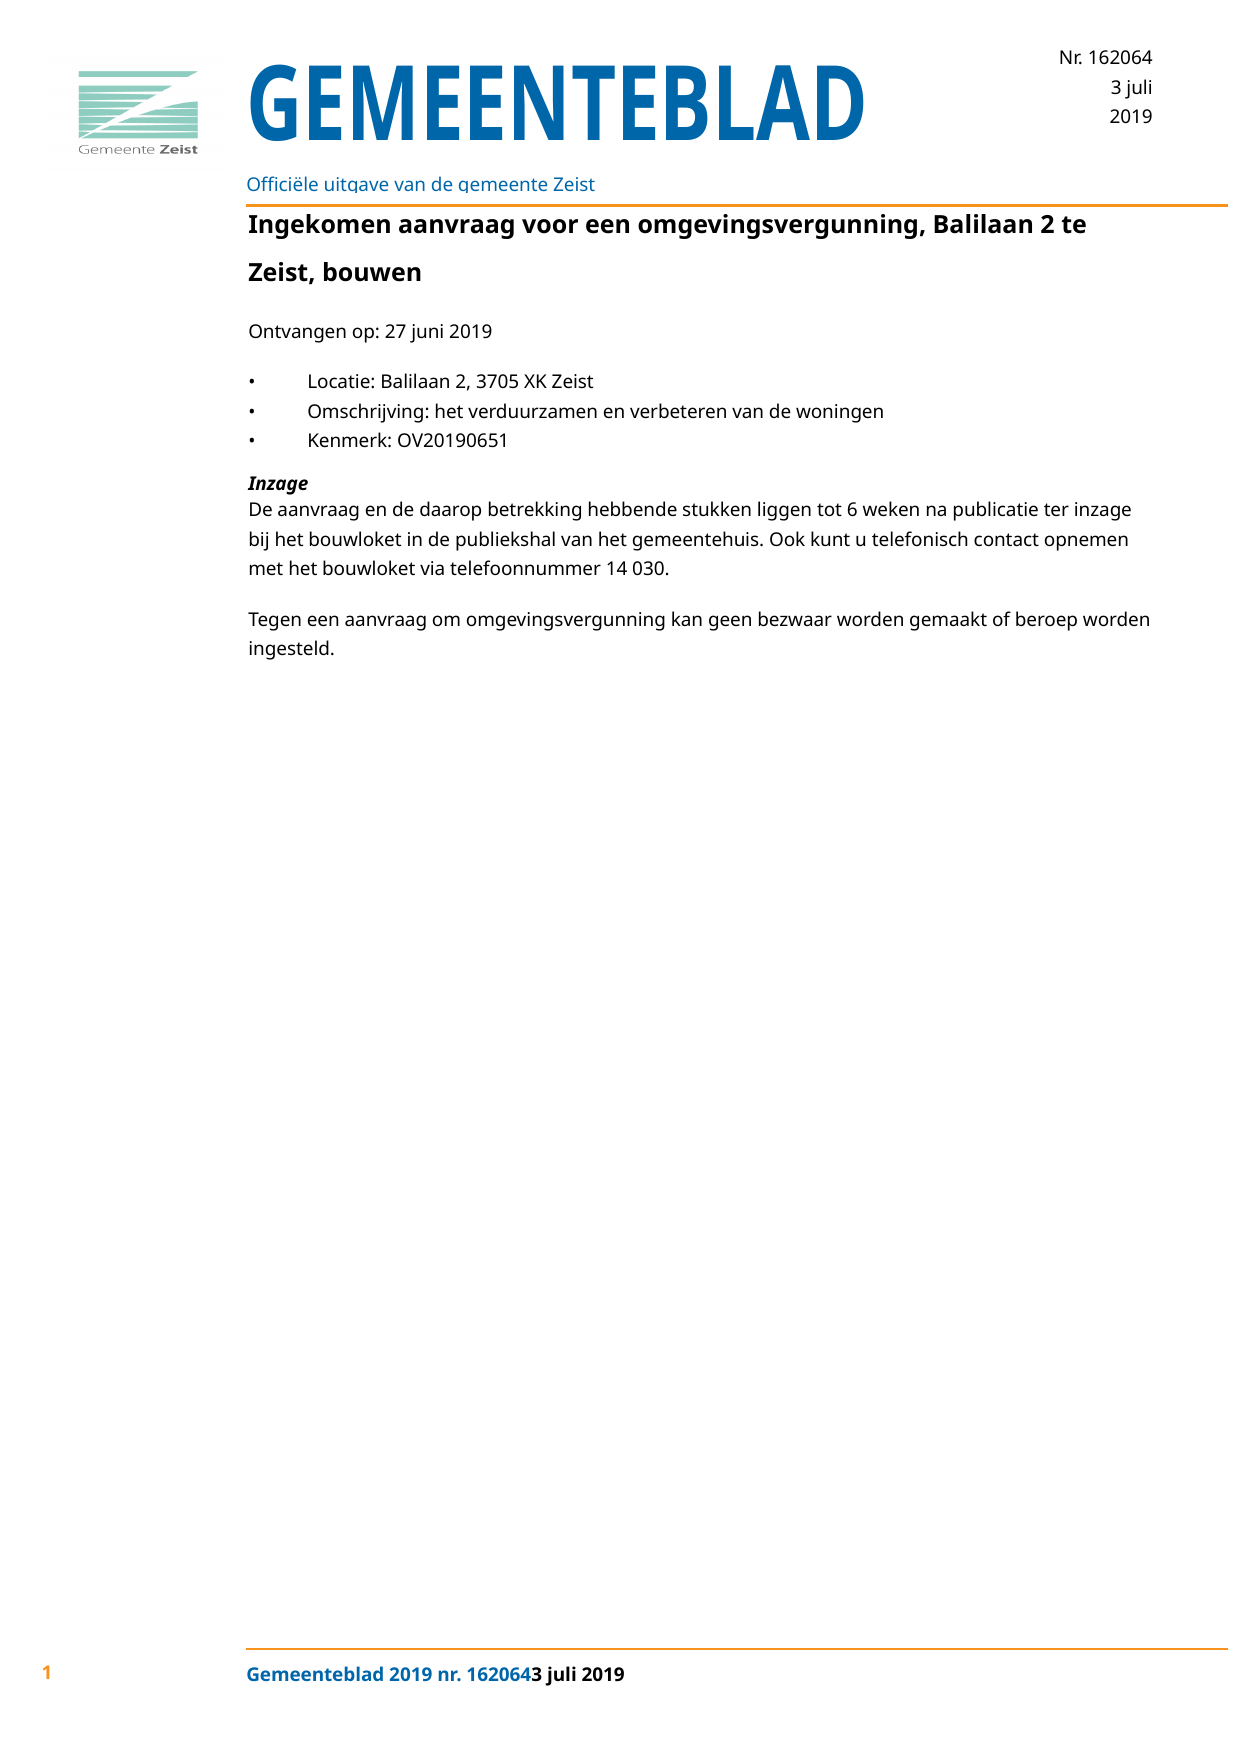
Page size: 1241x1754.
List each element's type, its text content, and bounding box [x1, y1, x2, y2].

text De aanvraag en de daarop betrekking hebbende stukken liggen tot 6 weken na publicatie ter inzage bij het bouwloket in de publiekshal van het gemeentehuis. Ook kunt u telefonisch contact opnemen met het bouwloket via telefoonnummer 14 030. [248, 496, 1152, 581]
text Tegen een aanvraag om omgevingsvergunning kan geen bezwaar worden gemaakt of beroep worden ingesteld. [248, 606, 1152, 661]
text Ingekomen aanvraag voor een omgevingsvergunning, Balilaan 2 te Zeist, bouwen [248, 207, 1152, 288]
picture [41, 47, 231, 172]
text Ontvangen op: 27 juni 2019 [248, 318, 1152, 344]
text Inzage [248, 471, 1152, 496]
list Locatie: Balilaan 2, 3705 XK Zeist [248, 368, 1152, 394]
list Omschrijving: het verduurzamen en verbeteren van de woningen [248, 398, 1152, 424]
list Kenmerk: OV20190651 [248, 427, 1152, 453]
